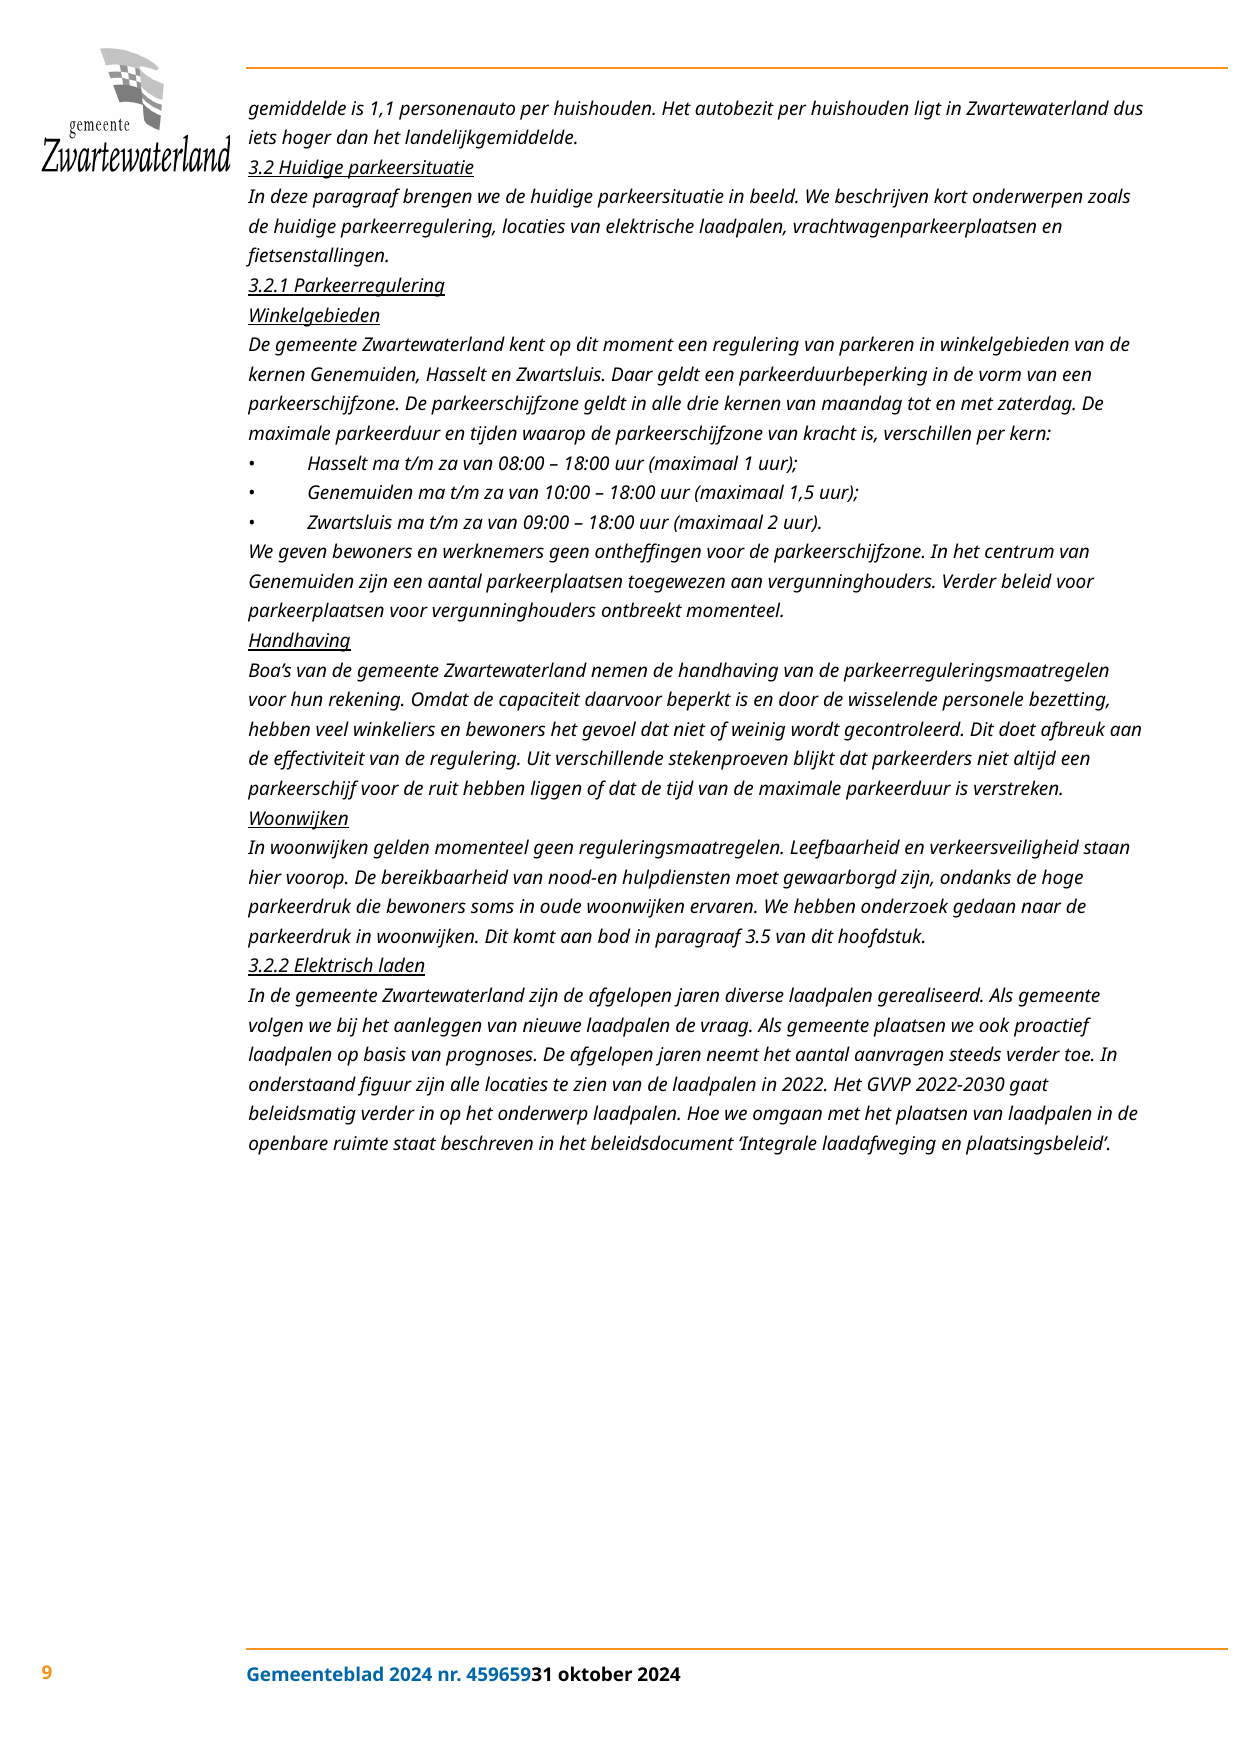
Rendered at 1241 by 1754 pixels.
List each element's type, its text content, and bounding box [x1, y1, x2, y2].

text Handhaving [248, 627, 1152, 653]
text In woonwijken gelden momenteel geen reguleringsmaatregelen. Leefbaarheid en verkeersveiligheid staan hier voorop. De bereikbaarheid van nood-en hulpdiensten moet gewaarborgd zijn, ondanks de hoge parkeerdruk die bewoners soms in oude woonwijken ervaren. We hebben onderzoek gedaan naar de parkeerdruk in woonwijken. Dit komt aan bod in paragraaf 3.5 van dit hoofdstuk. [248, 834, 1152, 949]
list Hasselt ma t/m za van 08:00 – 18:00 uur (maximaal 1 uur); [248, 450, 1152, 476]
text gemiddelde is 1,1 personenauto per huishouden. Het autobezit per huishouden ligt in Zwartewaterland dus iets hoger dan het landelijkgemiddelde. [248, 95, 1152, 150]
text Winkelgebieden [248, 302, 1152, 328]
list Genemuiden ma t/m za van 10:00 – 18:00 uur (maximaal 1,5 uur); [248, 479, 1152, 505]
picture [41, 47, 231, 172]
text Boa’s van de gemeente Zwartewaterland nemen de handhaving van de parkeerreguleringsmaatregelen voor hun rekening. Omdat de capaciteit daarvoor beperkt is en door de wisselende personele bezetting, hebben veel winkeliers en bewoners het gevoel dat niet of weinig wordt gecontroleerd. Dit doet afbreuk aan de effectiviteit van de regulering. Uit verschillende stekenproeven blijkt dat parkeerders niet altijd een parkeerschijf voor de ruit hebben liggen of dat de tijd van de maximale parkeerduur is verstreken. [248, 657, 1152, 801]
text Woonwijken [248, 805, 1152, 831]
text 3.2.2 Elektrisch laden [248, 953, 1152, 978]
text We geven bewoners en werknemers geen ontheffingen voor de parkeerschijfzone. In het centrum van Genemuiden zijn een aantal parkeerplaatsen toegewezen aan vergunninghouders. Verder beleid voor parkeerplaatsen voor vergunninghouders ontbreekt momenteel. [248, 538, 1152, 623]
text In deze paragraaf brengen we de huidige parkeersituatie in beeld. We beschrijven kort onderwerpen zoals de huidige parkeerregulering, locaties van elektrische laadpalen, vrachtwagenparkeerplaatsen en fietsenstallingen. [248, 183, 1152, 268]
text 3.2.1 Parkeerregulering [248, 272, 1152, 298]
text De gemeente Zwartewaterland kent op dit moment een regulering van parkeren in winkelgebieden van de kernen Genemuiden, Hasselt en Zwartsluis. Daar geldt een parkeerduurbeperking in de vorm van een parkeerschijfzone. De parkeerschijfzone geldt in alle drie kernen van maandag tot en met zaterdag. De maximale parkeerduur en tijden waarop de parkeerschijfzone van kracht is, verschillen per kern: [248, 331, 1152, 446]
text 3.2 Huidige parkeersituatie [248, 154, 1152, 180]
list Zwartsluis ma t/m za van 09:00 – 18:00 uur (maximaal 2 uur). [248, 509, 1152, 535]
text In de gemeente Zwartewaterland zijn de afgelopen jaren diverse laadpalen gerealiseerd. Als gemeente volgen we bij het aanleggen van nieuwe laadpalen de vraag. Als gemeente plaatsen we ook proactief laadpalen op basis van prognoses. De afgelopen jaren neemt het aantal aanvragen steeds verder toe. In onderstaand figuur zijn alle locaties te zien van de laadpalen in 2022. Het GVVP 2022-2030 gaat beleidsmatig verder in op het onderwerp laadpalen. Hoe we omgaan met het plaatsen van laadpalen in de openbare ruimte staat beschreven in het beleidsdocument ‘Integrale laadafweging en plaatsingsbeleid’. [248, 982, 1152, 1156]
